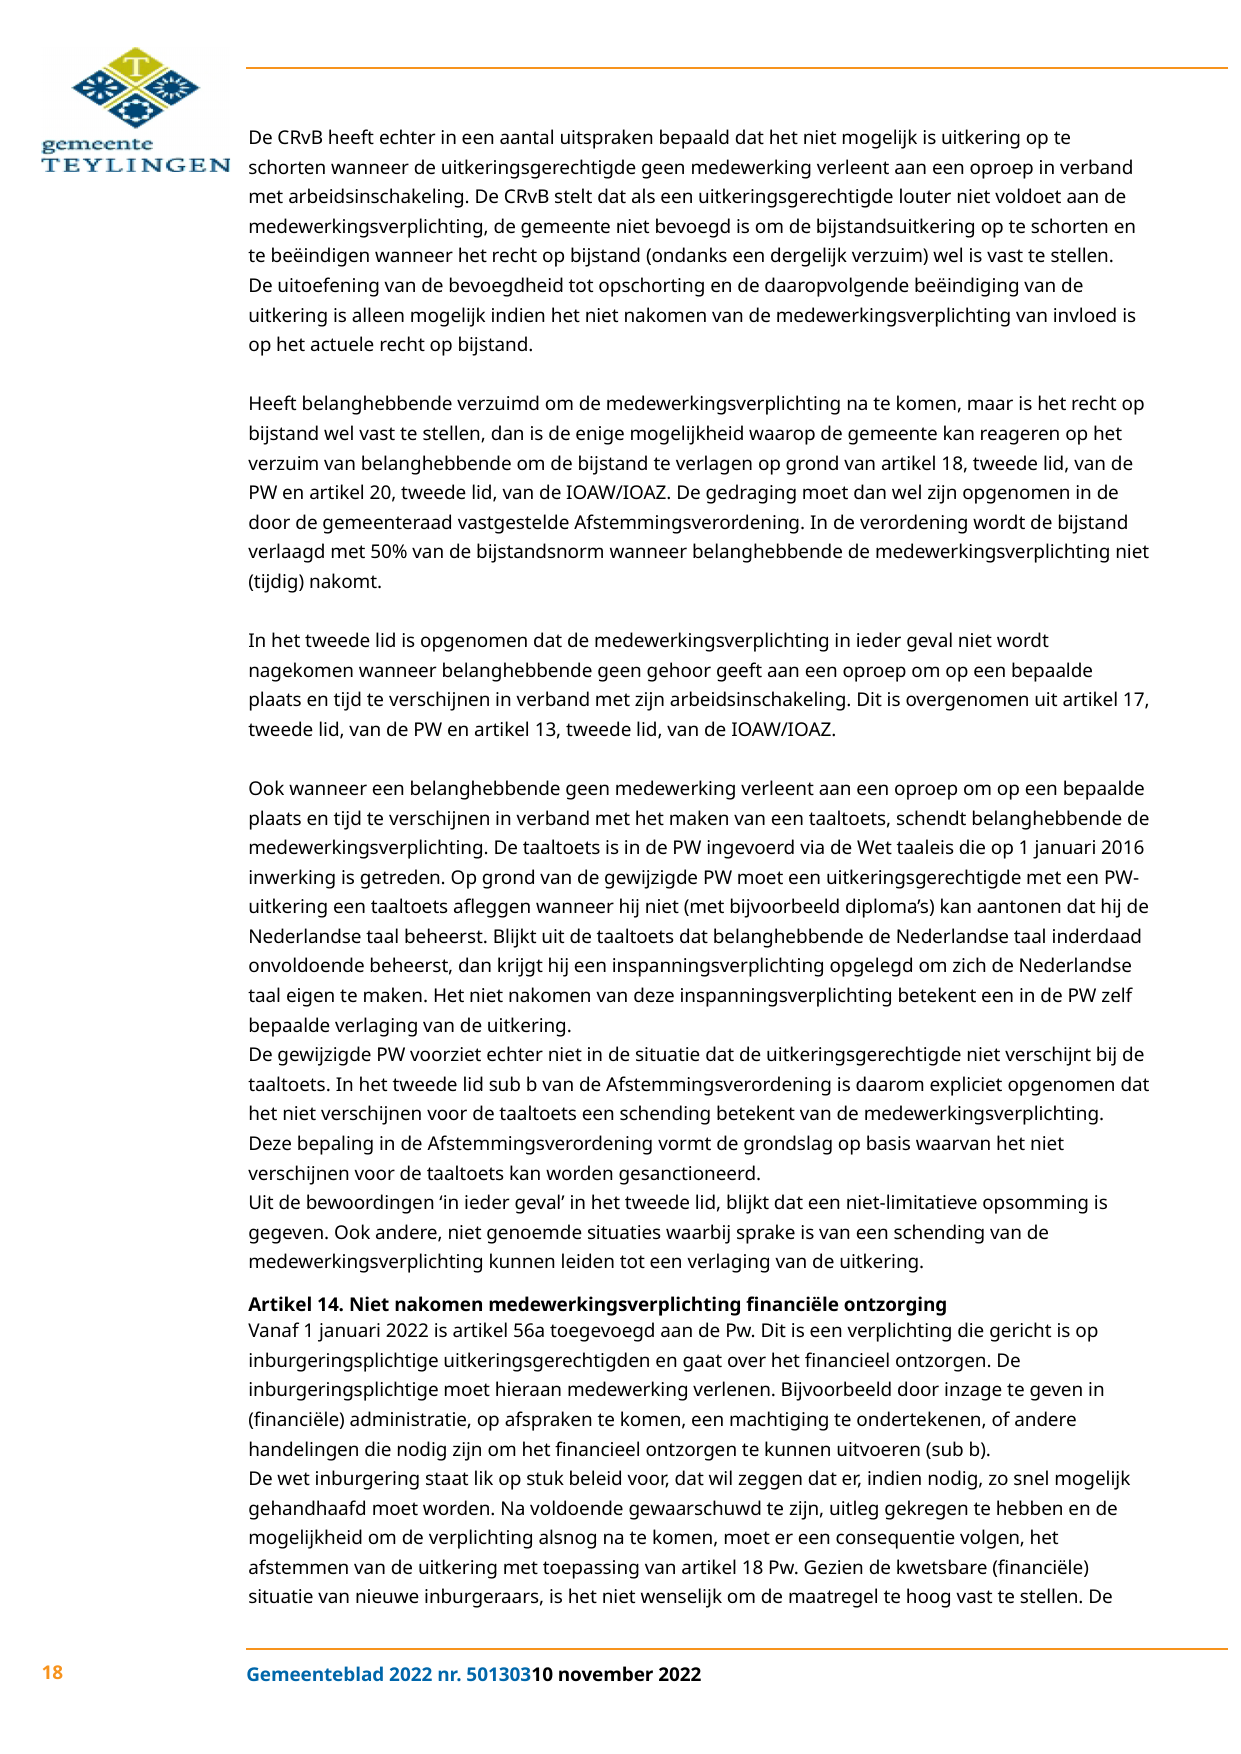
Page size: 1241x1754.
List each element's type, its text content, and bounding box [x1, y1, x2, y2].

text In het tweede lid is opgenomen dat de medewerkingsverplichting in ieder geval niet wordt nagekomen wanneer belanghebbende geen gehoor geeft aan een oproep om op een bepaalde plaats en tijd te verschijnen in verband met zijn arbeidsinschakeling. Dit is overgenomen uit artikel 17, tweede lid, van de PW en artikel 13, tweede lid, van de IOAW/IOAZ. [248, 627, 1152, 742]
text Vanaf 1 januari 2022 is artikel 56a toegevoegd aan de Pw. Dit is een verplichting die gericht is op inburgeringsplichtige uitkeringsgerechtigden en gaat over het financieel ontzorgen. De inburgeringsplichtige moet hieraan medewerking verlenen. Bijvoorbeeld door inzage te geven in (financiële) administratie, op afspraken te komen, een machtiging te ondertekenen, of andere handelingen die nodig zijn om het financieel ontzorgen te kunnen uitvoeren (sub b). [248, 1317, 1152, 1461]
text Artikel 14. Niet nakomen medewerkingsverplichting financiële ontzorging [248, 1292, 1152, 1317]
text De CRvB heeft echter in een aantal uitspraken bepaald dat het niet mogelijk is uitkering op te schorten wanneer de uitkeringsgerechtigde geen medewerking verleent aan een oproep in verband met arbeidsinschakeling. De CRvB stelt dat als een uitkeringsgerechtigde louter niet voldoet aan de medewerkingsverplichting, de gemeente niet bevoegd is om de bijstandsuitkering op te schorten en te beëindigen wanneer het recht op bijstand (ondanks een dergelijk verzuim) wel is vast te stellen. [248, 124, 1152, 268]
text Uit de bewoordingen ‘in ieder geval’ in het tweede lid, blijkt dat een niet-limitatieve opsomming is gegeven. Ook andere, niet genoemde situaties waarbij sprake is van een schending van de medewerkingsverplichting kunnen leiden tot een verlaging van de uitkering. [248, 1189, 1152, 1274]
text Ook wanneer een belanghebbende geen medewerking verleent aan een oproep om op een bepaalde plaats en tijd te verschijnen in verband met het maken van een taaltoets, schendt belanghebbende de medewerkingsverplichting. De taaltoets is in de PW ingevoerd via de Wet taaleis die op 1 januari 2016 inwerking is getreden. Op grond van de gewijzigde PW moet een uitkeringsgerechtigde met een PW-uitkering een taaltoets afleggen wanneer hij niet (met bijvoorbeeld diploma’s) kan aantonen dat hij de Nederlandse taal beheerst. Blijkt uit de taaltoets dat belanghebbende de Nederlandse taal inderdaad onvoldoende beheerst, dan krijgt hij een inspanningsverplichting opgelegd om zich de Nederlandse taal eigen te maken. Het niet nakomen van deze inspanningsverplichting betekent een in de PW zelf bepaalde verlaging van de uitkering. [248, 775, 1152, 1038]
text Heeft belanghebbende verzuimd om de medewerkingsverplichting na te komen, maar is het recht op bijstand wel vast te stellen, dan is de enige mogelijkheid waarop de gemeente kan reageren op het verzuim van belanghebbende om de bijstand te verlagen op grond van artikel 18, tweede lid, van de PW en artikel 20, tweede lid, van de IOAW/IOAZ. De gedraging moet dan wel zijn opgenomen in de door de gemeenteraad vastgestelde Afstemmingsverordening. In de verordening wordt de bijstand verlaagd met 50% van de bijstandsnorm wanneer belanghebbende de medewerkingsverplichting niet (tijdig) nakomt. [248, 391, 1152, 594]
text De gewijzigde PW voorziet echter niet in de situatie dat de uitkeringsgerechtigde niet verschijnt bij de taaltoets. In het tweede lid sub b van de Afstemmingsverordening is daarom expliciet opgenomen dat het niet verschijnen voor de taaltoets een schending betekent van de medewerkingsverplichting. Deze bepaling in de Afstemmingsverordening vormt de grondslag op basis waarvan het niet verschijnen voor de taaltoets kan worden gesanctioneerd. [248, 1041, 1152, 1186]
text De wet inburgering staat lik op stuk beleid voor, dat wil zeggen dat er, indien nodig, zo snel mogelijk gehandhaafd moet worden. Na voldoende gewaarschuwd te zijn, uitleg gekregen te hebben en de mogelijkheid om de verplichting alsnog na te komen, moet er een consequentie volgen, het afstemmen van de uitkering met toepassing van artikel 18 Pw. Gezien de kwetsbare (financiële) situatie van nieuwe inburgeraars, is het niet wenselijk om de maatregel te hoog vast te stellen. De [248, 1465, 1152, 1609]
text De uitoefening van de bevoegdheid tot opschorting en de daaropvolgende beëindiging van de uitkering is alleen mogelijk indien het niet nakomen van de medewerkingsverplichting van invloed is op het actuele recht op bijstand. [248, 272, 1152, 357]
picture [41, 47, 231, 172]
